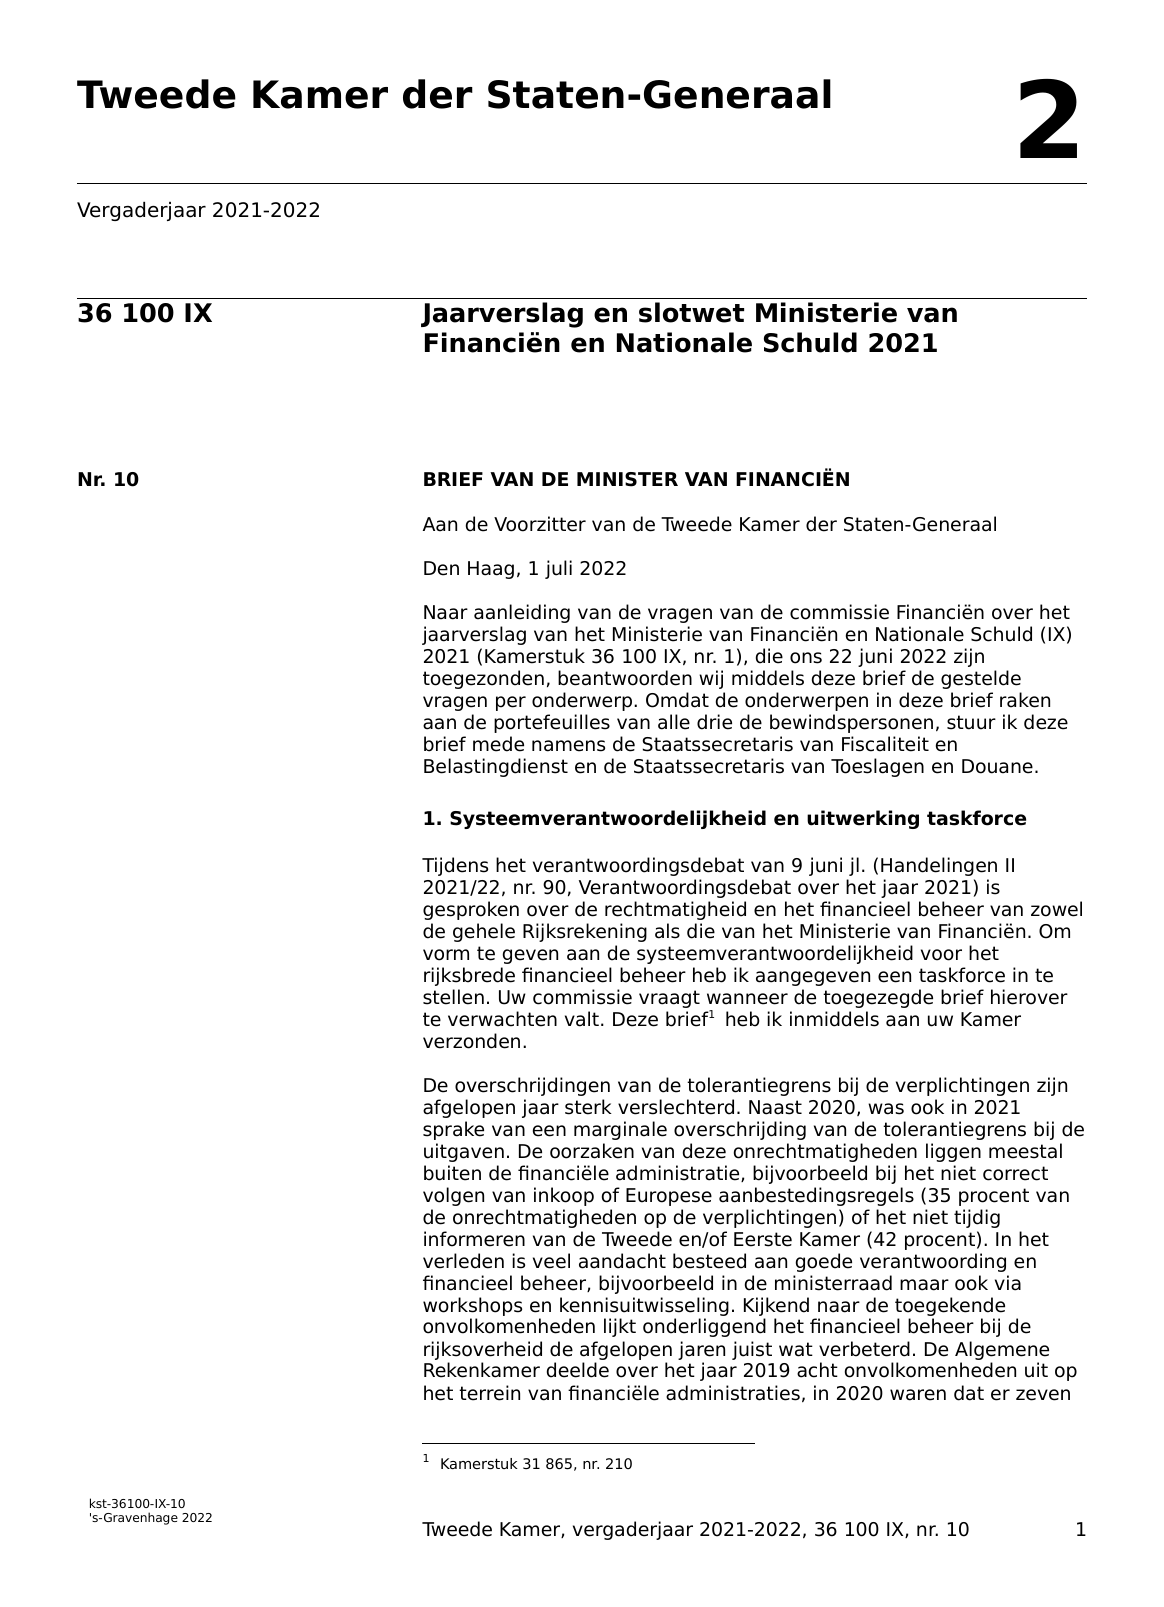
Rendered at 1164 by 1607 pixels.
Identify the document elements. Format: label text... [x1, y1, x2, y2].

text Naar aanleiding van de vragen van de commissie Financiën over het jaarverslag van het Ministerie van Financiën en Nationale Schuld (IX) 2021 (Kamerstuk 36 100 IX, nr. 1), die ons 22 juni 2022 zijn toegezonden, beantwoorden wij middels deze brief de gestelde vragen per onderwerp. Omdat de onderwerpen in deze brief raken aan de portefeuilles van alle drie de bewindspersonen, stuur ik deze brief mede namens de Staatssecretaris van Fiscaliteit en Belastingdienst en de Staatssecretaris van Toeslagen en Douane. [422, 602, 1087, 778]
text kst-36100-IX-10 [88, 1497, 323, 1511]
text Den Haag, 1 juli 2022 [422, 558, 1087, 580]
text Kamerstuk 31 865, nr. 210 [422, 1452, 1087, 1474]
table_header Tweede Kamer der Staten-Generaal [77, 59, 886, 183]
subtitle 1. Systeemverantwoordelijkheid en uitwerking taskforce [422, 808, 1087, 830]
text De overschrijdingen van de tolerantiegrens bij de verplichtingen zijn afgelopen jaar sterk verslechterd. Naast 2020, was ook in 2021 sprake van een marginale overschrijding van de tolerantiegrens bij de uitgaven. De oorzaken van deze onrechtmatigheden liggen meestal buiten de financiële administratie, bijvoorbeeld bij het niet correct volgen van inkoop of Europese aanbestedingsregels (35 procent van de onrechtmatigheden op de verplichtingen) of het niet tijdig informeren van de Tweede en/of Eerste Kamer (42 procent). In het verleden is veel aandacht besteed aan goede verantwoording en financieel beheer, bijvoorbeeld in de ministerraad maar ook via workshops en kennisuitwisseling. Kijkend naar de toegekende onvolkomenheden lijkt onderliggend het financieel beheer bij de rijksoverheid de afgelopen jaren juist wat verbeterd. De Algemene Rekenkamer deelde over het jaar 2019 acht onvolkomenheden uit op het terrein van financiële administraties, in 2020 waren dat er zeven [422, 1075, 1087, 1404]
subtitle Nr. 10 BRIEF VAN DE MINISTER VAN FINANCIËN [77, 469, 1087, 491]
text Tijdens het verantwoordingsdebat van 9 juni jl. (Handelingen II 2021/22, nr. 90, Verantwoordingsdebat over het jaar 2021) is gesproken over de rechtmatigheid en het financieel beheer van zowel de gehele Rijksrekening als die van het Ministerie van Financiën. Om vorm te geven aan de systeemverantwoordelijkheid voor het rijksbrede financieel beheer heb ik aangegeven een taskforce in te stellen. Uw commissie vraagt wanneer de toegezegde brief hierover te verwachten valt. Deze brief heb ik inmiddels aan uw Kamer verzonden. [422, 855, 1087, 1052]
subtitle 36 100 IX Jaarverslag en slotwet Ministerie van Financiën en Nationale Schuld 2021 [77, 299, 1087, 358]
text Aan de Voorzitter van de Tweede Kamer der Staten-Generaal [422, 513, 1087, 536]
text 's-Gravenhage 2022 [88, 1511, 323, 1525]
table_header 2 [886, 59, 1087, 183]
table_cell Vergaderjaar 2021-2022 [77, 184, 1087, 298]
